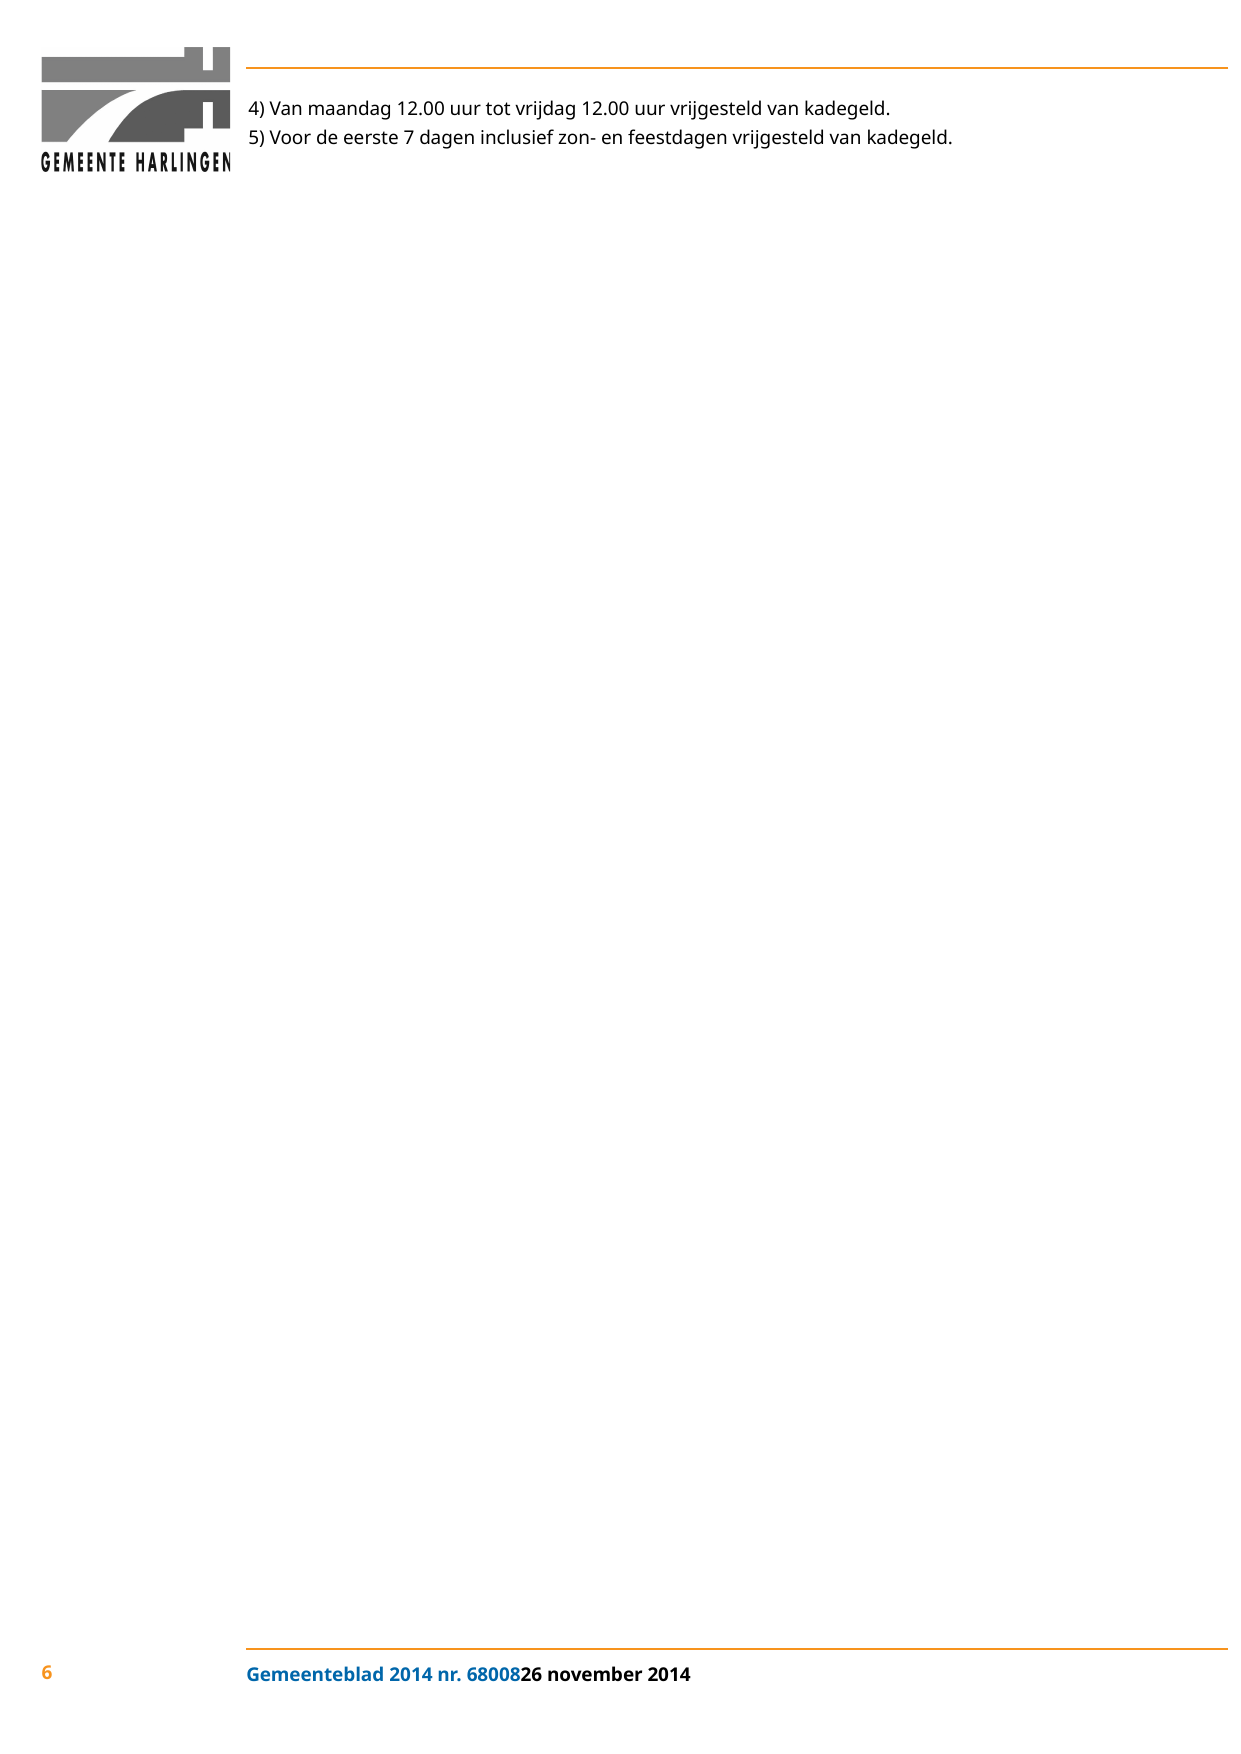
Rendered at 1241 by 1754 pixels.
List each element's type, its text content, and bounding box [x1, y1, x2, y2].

text 4) Van maandag 12.00 uur tot vrijdag 12.00 uur vrijgesteld van kadegeld. [248, 95, 1152, 121]
picture [41, 47, 231, 172]
text 5) Voor de eerste 7 dagen inclusief zon- en feestdagen vrijgesteld van kadegeld. [248, 124, 1152, 150]
